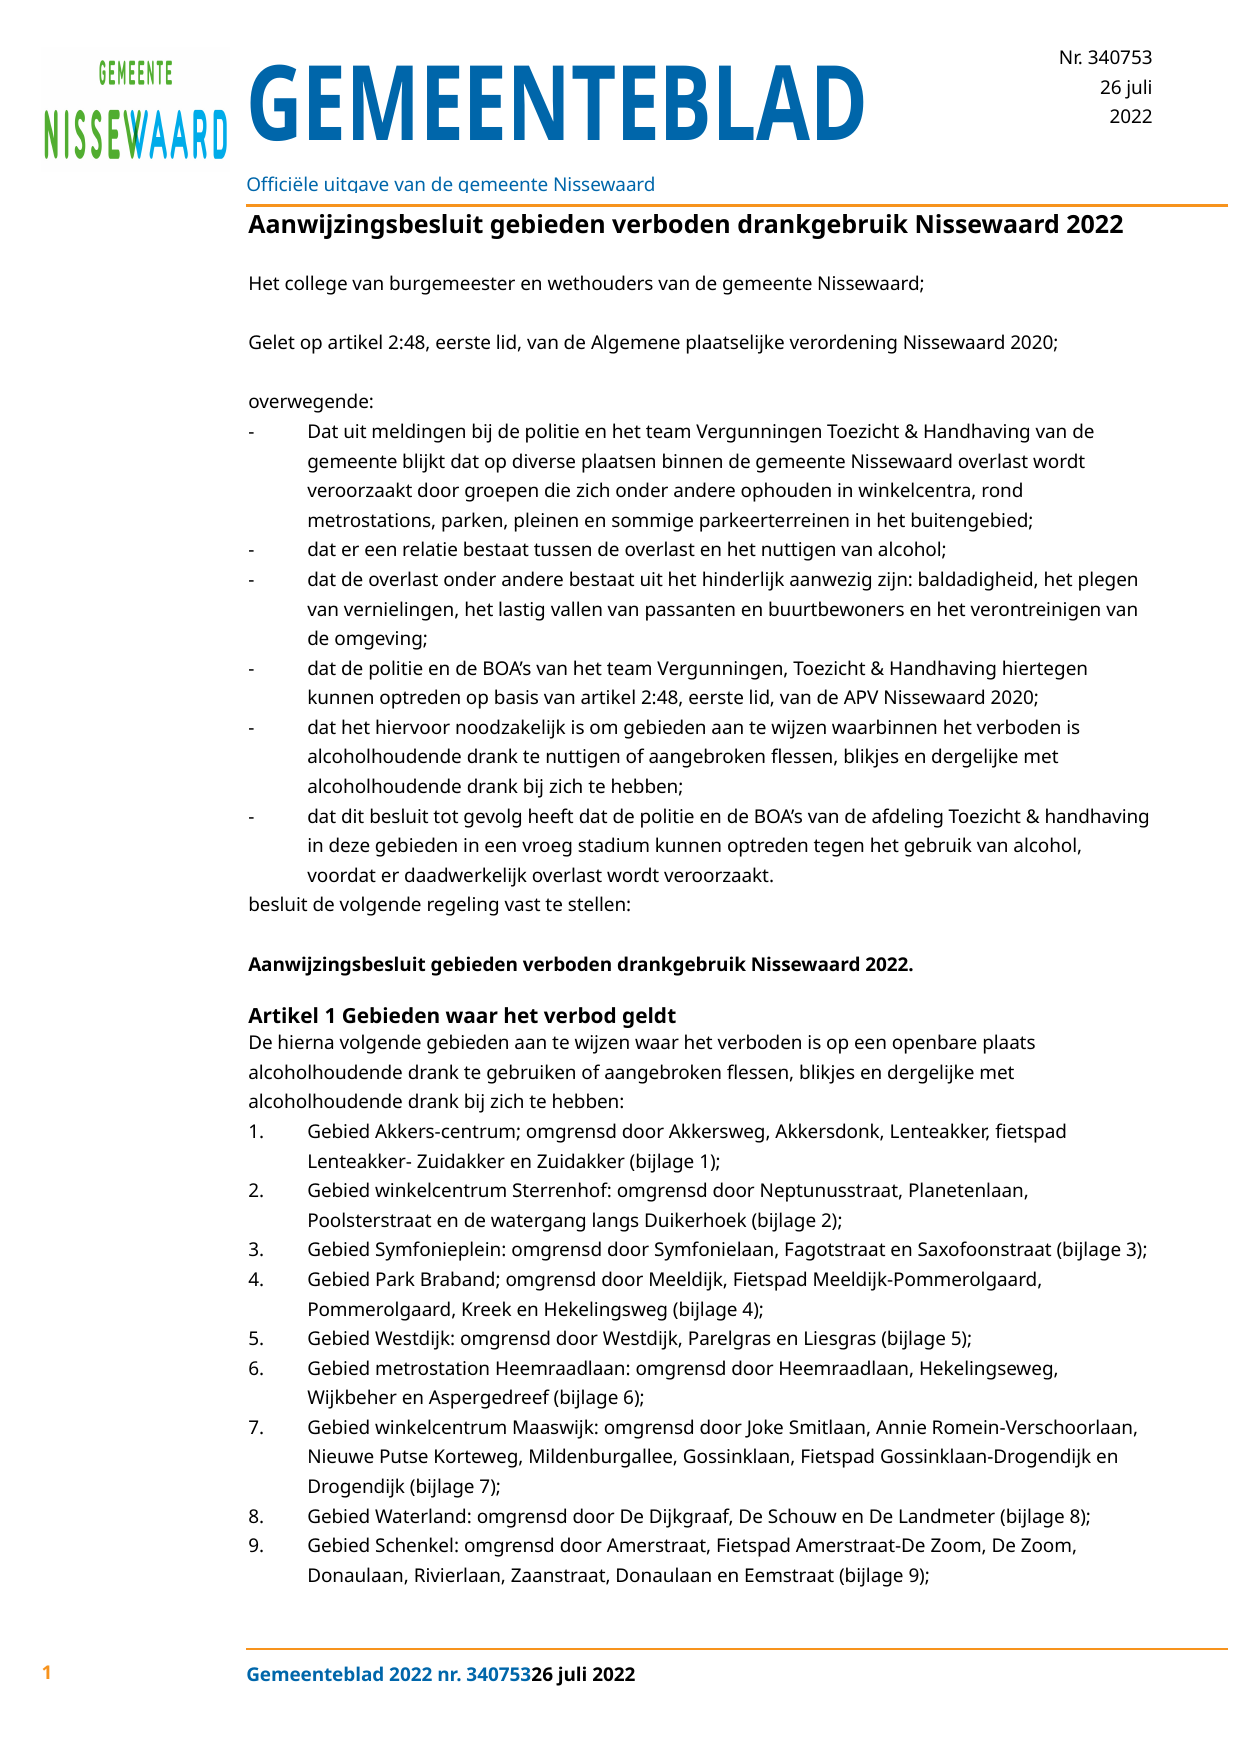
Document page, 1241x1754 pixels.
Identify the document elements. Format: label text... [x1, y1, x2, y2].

list Dat uit meldingen bij de politie en het team Vergunningen Toezicht & Handhaving van de gemeente blijkt dat op diverse plaatsen binnen de gemeente Nissewaard overlast wordt veroorzaakt door groepen die zich onder andere ophouden in winkelcentra, rond metrostations, parken, pleinen en sommige parkeerterreinen in het buitengebied; [248, 418, 1152, 533]
picture [41, 47, 231, 172]
list dat er een relatie bestaat tussen de overlast en het nuttigen van alcohol; [248, 537, 1152, 562]
list Gebied Schenkel: omgrensd door Amerstraat, Fietspad Amerstraat-De Zoom, De Zoom, Donaulaan, Rivierlaan, Zaanstraat, Donaulaan en Eemstraat (bijlage 9); [248, 1532, 1152, 1588]
list dat de overlast onder andere bestaat uit het hinderlijk aanwezig zijn: baldadigheid, het plegen van vernielingen, het lastig vallen van passanten en buurtbewoners en het verontreinigen van de omgeving; [248, 566, 1152, 651]
list dat dit besluit tot gevolg heeft dat de politie en de BOA’s van de afdeling Toezicht & handhaving in deze gebieden in een vroeg stadium kunnen optreden tegen het gebruik van alcohol, voordat er daadwerkelijk overlast wordt veroorzaakt. [248, 803, 1152, 888]
list dat het hiervoor noodzakelijk is om gebieden aan te wijzen waarbinnen het verboden is alcoholhoudende drank te nuttigen of aangebroken flessen, blikjes en dergelijke met alcoholhoudende drank bij zich te hebben; [248, 714, 1152, 799]
list Gebied Symfonieplein: omgrensd door Symfonielaan, Fagotstraat en Saxofoonstraat (bijlage 3); [248, 1237, 1152, 1262]
text besluit de volgende regeling vast te stellen: [248, 892, 1152, 917]
text Artikel 1 Gebieden waar het verbod geldt [248, 1001, 1152, 1029]
text Gelet op artikel 2:48, eerste lid, van de Algemene plaatselijke verordening Nissewaard 2020; [248, 329, 1152, 355]
list Gebied Westdijk: omgrensd door Westdijk, Parelgras en Liesgras (bijlage 5); [248, 1325, 1152, 1351]
text Aanwijzingsbesluit gebieden verboden drankgebruik Nissewaard 2022. [248, 951, 1152, 976]
text Aanwijzingsbesluit gebieden verboden drankgebruik Nissewaard 2022 [248, 207, 1152, 241]
text overwegende: [248, 389, 1152, 414]
list Gebied Waterland: omgrensd door De Dijkgraaf, De Schouw en De Landmeter (bijlage 8); [248, 1503, 1152, 1529]
list Gebied winkelcentrum Maaswijk: omgrensd door Joke Smitlaan, Annie Romein-Verschoorlaan, Nieuwe Putse Korteweg, Mildenburgallee, Gossinklaan, Fietspad Gossinklaan-Drogendijk en Drogendijk (bijlage 7); [248, 1414, 1152, 1499]
list Gebied winkelcentrum Sterrenhof: omgrensd door Neptunusstraat, Planetenlaan, Poolsterstraat en de watergang langs Duikerhoek (bijlage 2); [248, 1177, 1152, 1233]
list Gebied metrostation Heemraadlaan: omgrensd door Heemraadlaan, Hekelingseweg, Wijkbeher en Aspergedreef (bijlage 6); [248, 1355, 1152, 1410]
text Het college van burgemeester en wethouders van de gemeente Nissewaard; [248, 270, 1152, 296]
text De hierna volgende gebieden aan te wijzen waar het verboden is op een openbare plaats alcoholhoudende drank te gebruiken of aangebroken flessen, blikjes en dergelijke met alcoholhoudende drank bij zich te hebben: [248, 1029, 1152, 1114]
list Gebied Park Braband; omgrensd door Meeldijk, Fietspad Meeldijk-Pommerolgaard, Pommerolgaard, Kreek en Hekelingsweg (bijlage 4); [248, 1266, 1152, 1322]
list dat de politie en de BOA’s van het team Vergunningen, Toezicht & Handhaving hiertegen kunnen optreden op basis van artikel 2:48, eerste lid, van de APV Nissewaard 2020; [248, 655, 1152, 710]
list Gebied Akkers-centrum; omgrensd door Akkersweg, Akkersdonk, Lenteakker, fietspad Lenteakker- Zuidakker en Zuidakker (bijlage 1); [248, 1118, 1152, 1174]
